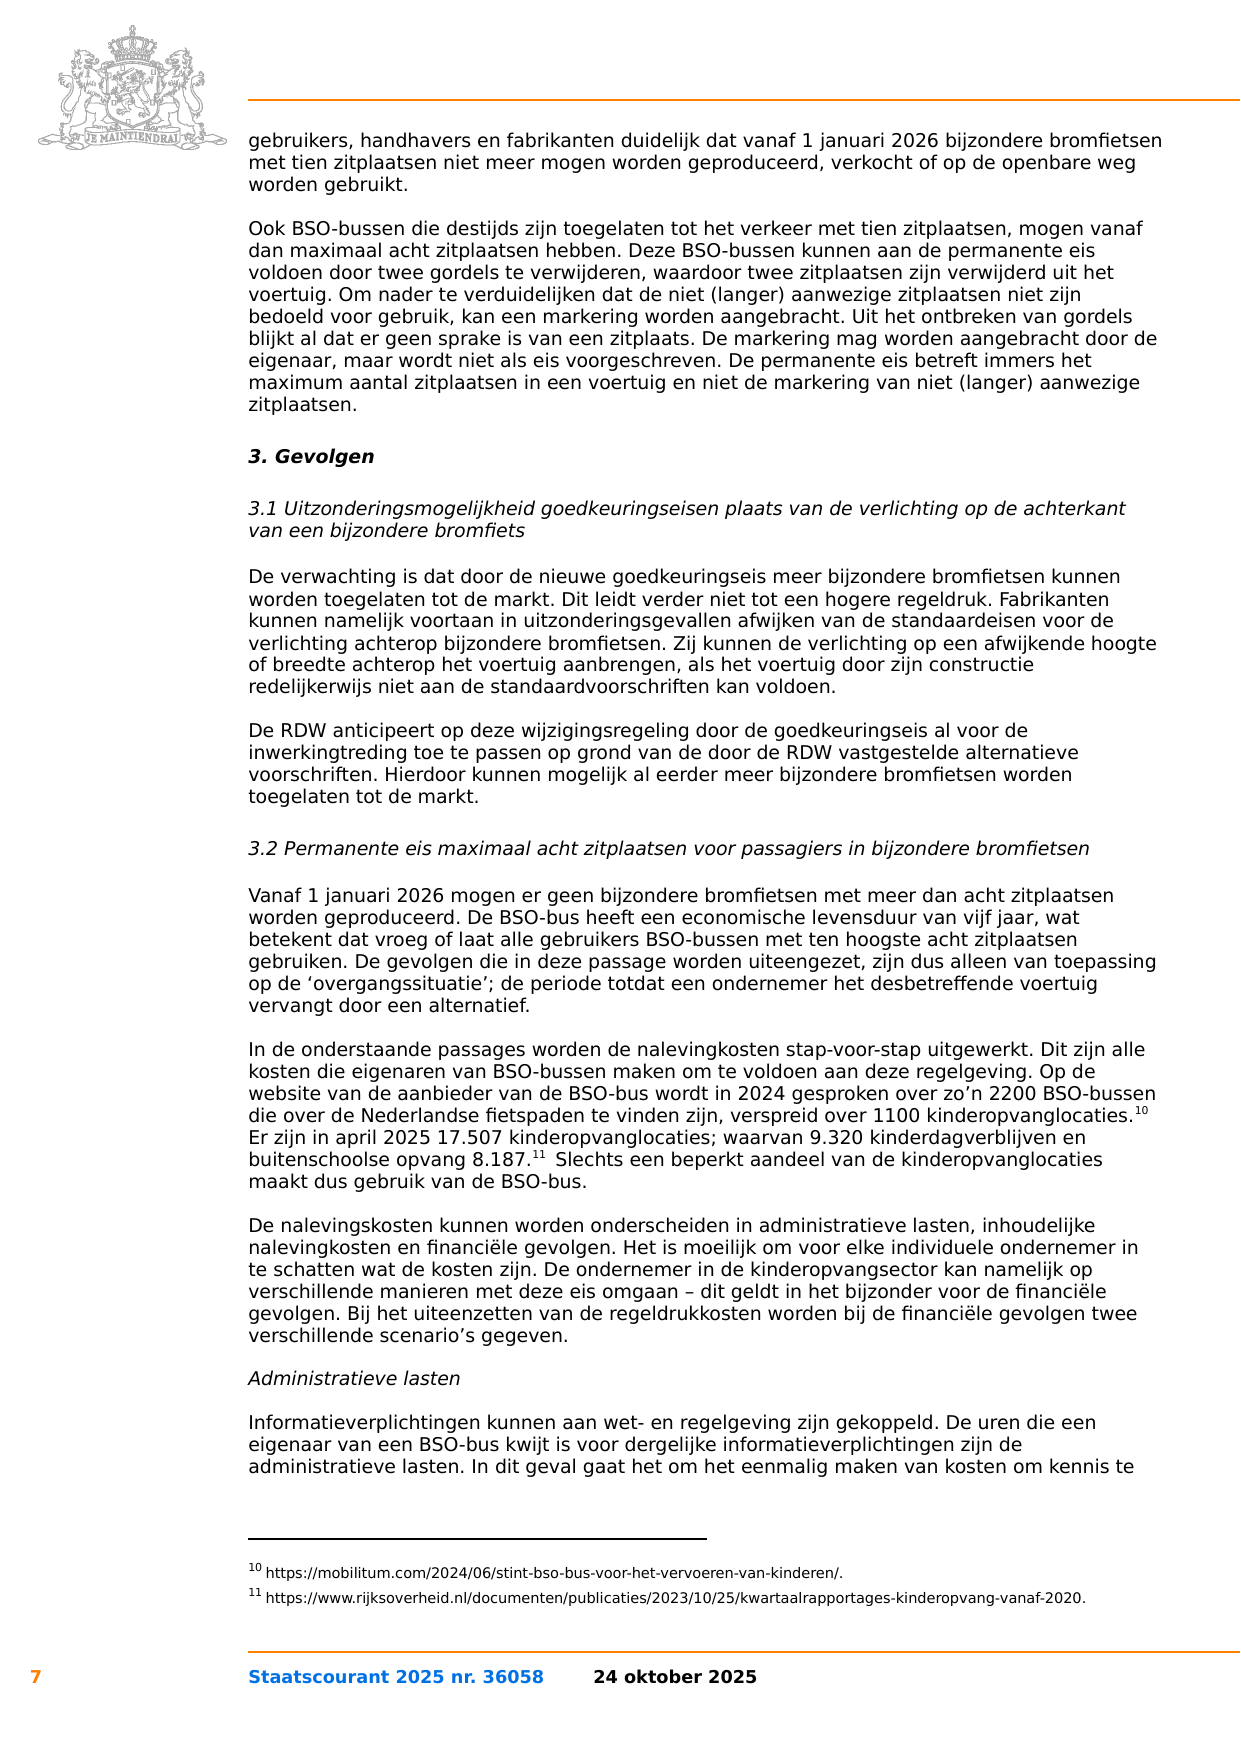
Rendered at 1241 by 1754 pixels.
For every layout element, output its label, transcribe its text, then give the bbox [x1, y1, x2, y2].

text De verwachting is dat door de nieuwe goedkeuringseis meer bijzondere bromfietsen kunnen worden toegelaten tot de markt. Dit leidt verder niet tot een hogere regeldruk. Fabrikanten kunnen namelijk voortaan in uitzonderingsgevallen afwijken van de standaardeisen voor de verlichting achterop bijzondere bromfietsen. Zij kunnen de verlichting op een afwijkende hoogte of breedte achterop het voertuig aanbrengen, als het voertuig door zijn constructie redelijkerwijs niet aan de standaardvoorschriften kan voldoen. [248, 566, 1163, 698]
text De nalevingskosten kunnen worden onderscheiden in administratieve lasten, inhoudelijke nalevingkosten en financiële gevolgen. Het is moeilijk om voor elke individuele ondernemer in te schatten wat de kosten zijn. De ondernemer in de kinderopvangsector kan namelijk op verschillende manieren met deze eis omgaan – dit geldt in het bijzonder voor de financiële gevolgen. Bij het uiteenzetten van de regeldrukkosten worden bij de financiële gevolgen twee verschillende scenario’s gegeven. [248, 1214, 1163, 1346]
text De RDW anticipeert op deze wijzigingsregeling door de goedkeuringseis al voor de inwerkingtreding toe te passen op grond van de door de RDW vastgestelde alternatieve voorschriften. Hierdoor kunnen mogelijk al eerder meer bijzondere bromfietsen worden toegelaten tot de markt. [248, 720, 1163, 808]
subtitle 3.1 Uitzonderingsmogelijkheid goedkeuringseisen plaats van de verlichting op de achterkant van een bijzondere bromfiets [248, 497, 1163, 541]
text Ook BSO-bussen die destijds zijn toegelaten tot het verkeer met tien zitplaatsen, mogen vanaf dan maximaal acht zitplaatsen hebben. Deze BSO-bussen kunnen aan de permanente eis voldoen door twee gordels te verwijderen, waardoor twee zitplaatsen zijn verwijderd uit het voertuig. Om nader te verduidelijken dat de niet (langer) aanwezige zitplaatsen niet zijn bedoeld voor gebruik, kan een markering worden aangebracht. Uit het ontbreken van gordels blijkt al dat er geen sprake is van een zitplaats. De markering mag worden aangebracht door de eigenaar, maar wordt niet als eis voorgeschreven. De permanente eis betreft immers het maximum aantal zitplaatsen in een voertuig en niet de markering van niet (langer) aanwezige zitplaatsen. [248, 218, 1163, 416]
subtitle Administratieve lasten [248, 1368, 1163, 1390]
subtitle 3. Gevolgen [248, 446, 1163, 467]
text https://mobilitum.com/2024/06/stint-bso-bus-voor-het-vervoeren-van-kinderen/. [248, 1561, 1163, 1583]
text In de onderstaande passages worden de nalevingkosten stap-voor-stap uitgewerkt. Dit zijn alle kosten die eigenaren van BSO-bussen maken om te voldoen aan deze regelgeving. Op de website van de aanbieder van de BSO-bus wordt in 2024 gesproken over zo’n 2200 BSO-bussen die over de Nederlandse fietspaden te vinden zijn, verspreid over 1100 kinderopvanglocaties. Er zijn in april 2025 17.507 kinderopvanglocaties; waarvan 9.320 kinderdagverblijven en buitenschoolse opvang 8.187. Slechts een beperkt aandeel van de kinderopvanglocaties maakt dus gebruik van de BSO-bus. [248, 1039, 1163, 1193]
picture [38, 25, 227, 150]
text Informatieverplichtingen kunnen aan wet- en regelgeving zijn gekoppeld. De uren die een eigenaar van een BSO-bus kwijt is voor dergelijke informatieverplichtingen zijn de administratieve lasten. In dit geval gaat het om het eenmalig maken van kosten om kennis te [248, 1412, 1163, 1478]
text gebruikers, handhavers en fabrikanten duidelijk dat vanaf 1 januari 2026 bijzondere bromfietsen met tien zitplaatsen niet meer mogen worden geproduceerd, verkocht of op de openbare weg worden gebruikt. [248, 130, 1163, 196]
subtitle 3.2 Permanente eis maximaal acht zitplaatsen voor passagiers in bijzondere bromfietsen [248, 838, 1163, 860]
text Vanaf 1 januari 2026 mogen er geen bijzondere bromfietsen met meer dan acht zitplaatsen worden geproduceerd. De BSO-bus heeft een economische levensduur van vijf jaar, wat betekent dat vroeg of laat alle gebruikers BSO-bussen met ten hoogste acht zitplaatsen gebruiken. De gevolgen die in deze passage worden uiteengezet, zijn dus alleen van toepassing op de ‘overgangssituatie’; de periode totdat een ondernemer het desbetreffende voertuig vervangt door een alternatief. [248, 885, 1163, 1017]
text https://www.rijksoverheid.nl/documenten/publicaties/2023/10/25/kwartaalrapportages-kinderopvang-vanaf-2020. [248, 1586, 1163, 1608]
